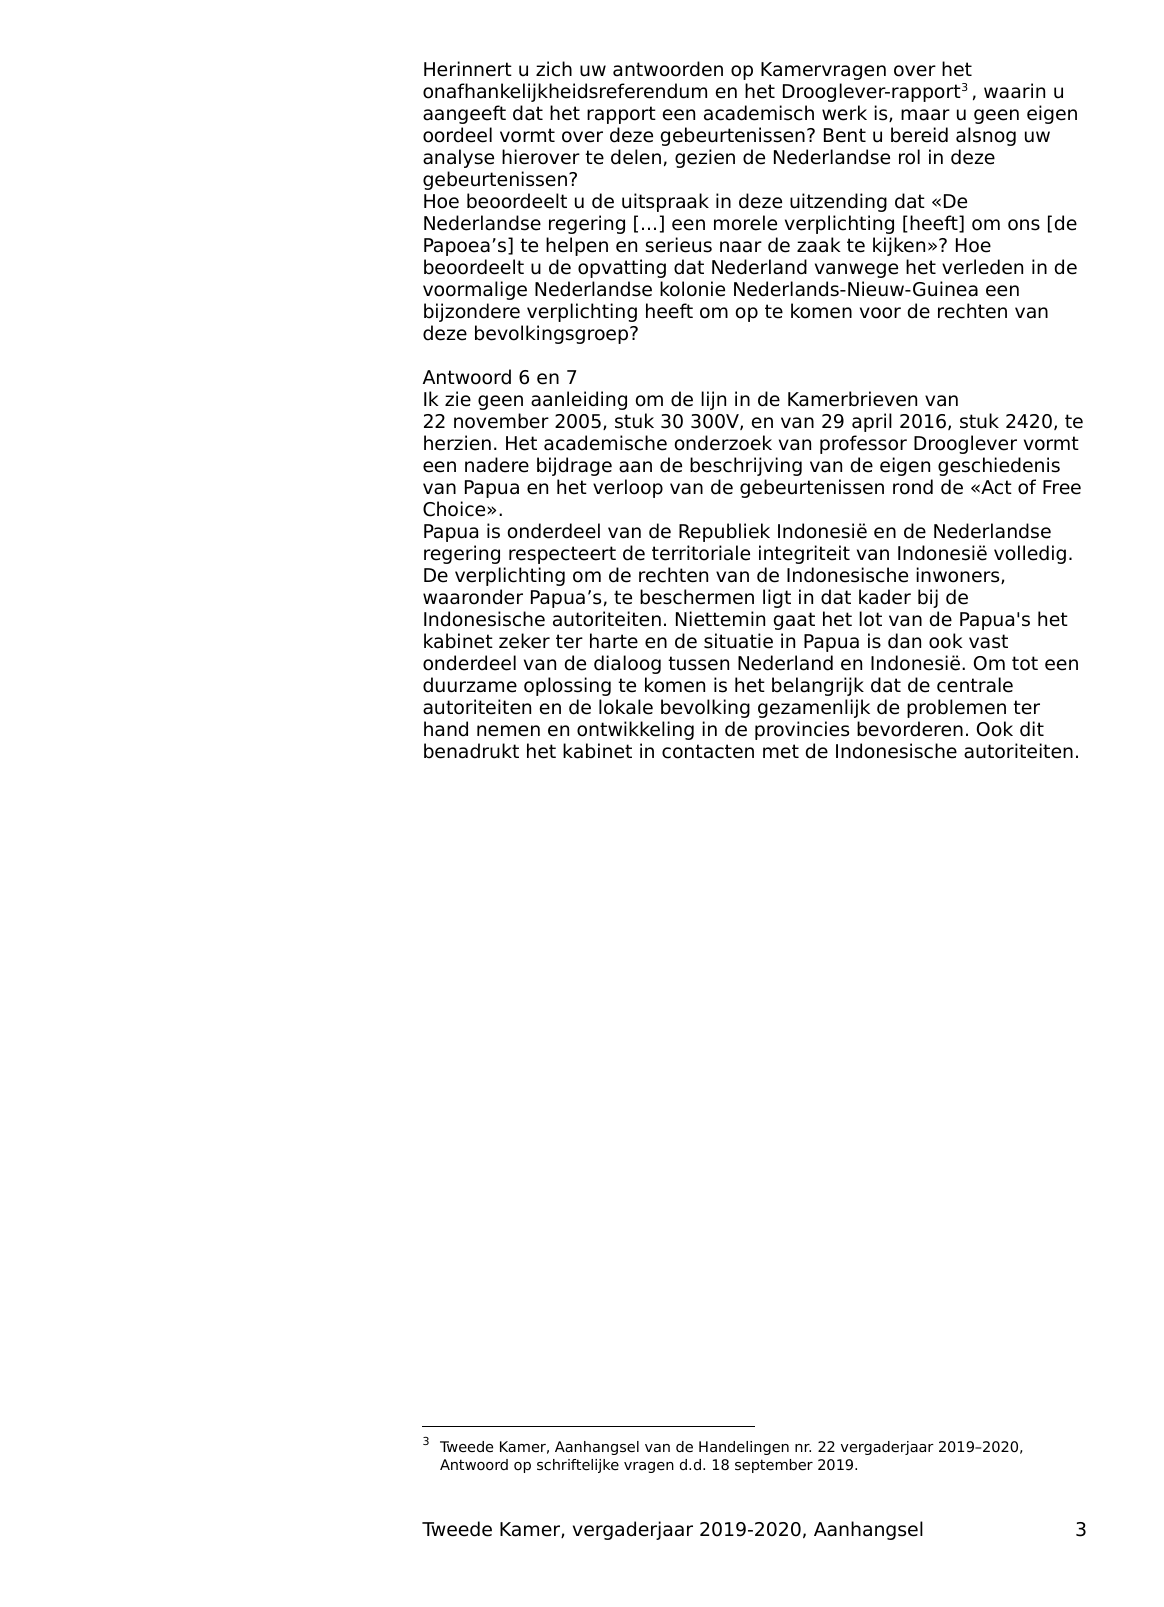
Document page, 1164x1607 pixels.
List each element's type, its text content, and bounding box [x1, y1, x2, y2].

text Antwoord 6 en 7 [422, 367, 1087, 389]
text Tweede Kamer, Aanhangsel van de Handelingen nr. 22 vergaderjaar 2019–2020, Antwoord op schriftelijke vragen d.d. 18 september 2019. [422, 1435, 1087, 1474]
text Papua is onderdeel van de Republiek Indonesië en de Nederlandse regering respecteert de territoriale integriteit van Indonesië volledig. De verplichting om de rechten van de Indonesische inwoners, waaronder Papua’s, te beschermen ligt in dat kader bij de Indonesische autoriteiten. Niettemin gaat het lot van de Papua's het kabinet zeker ter harte en de situatie in Papua is dan ook vast onderdeel van de dialoog tussen Nederland en Indonesië. Om tot een duurzame oplossing te komen is het belangrijk dat de centrale autoriteiten en de lokale bevolking gezamenlijk de problemen ter hand nemen en ontwikkeling in de provincies bevorderen. Ook dit benadrukt het kabinet in contacten met de Indonesische autoriteiten. [422, 521, 1087, 763]
text Herinnert u zich uw antwoorden op Kamervragen over het onafhankelijkheidsreferendum en het Drooglever-rapport, waarin u aangeeft dat het rapport een academisch werk is, maar u geen eigen oordeel vormt over deze gebeurtenissen? Bent u bereid alsnog uw analyse hierover te delen, gezien de Nederlandse rol in deze gebeurtenissen? [422, 59, 1087, 191]
text Ik zie geen aanleiding om de lijn in de Kamerbrieven van 22 november 2005, stuk 30 300V, en van 29 april 2016, stuk 2420, te herzien. Het academische onderzoek van professor Drooglever vormt een nadere bijdrage aan de beschrijving van de eigen geschiedenis van Papua en het verloop van de gebeurtenissen rond de «Act of Free Choice». [422, 389, 1087, 521]
text Hoe beoordeelt u de uitspraak in deze uitzending dat «De Nederlandse regering [...] een morele verplichting [heeft] om ons [de Papoea’s] te helpen en serieus naar de zaak te kijken»? Hoe beoordeelt u de opvatting dat Nederland vanwege het verleden in de voormalige Nederlandse kolonie Nederlands-Nieuw-Guinea een bijzondere verplichting heeft om op te komen voor de rechten van deze bevolkingsgroep? [422, 191, 1087, 345]
